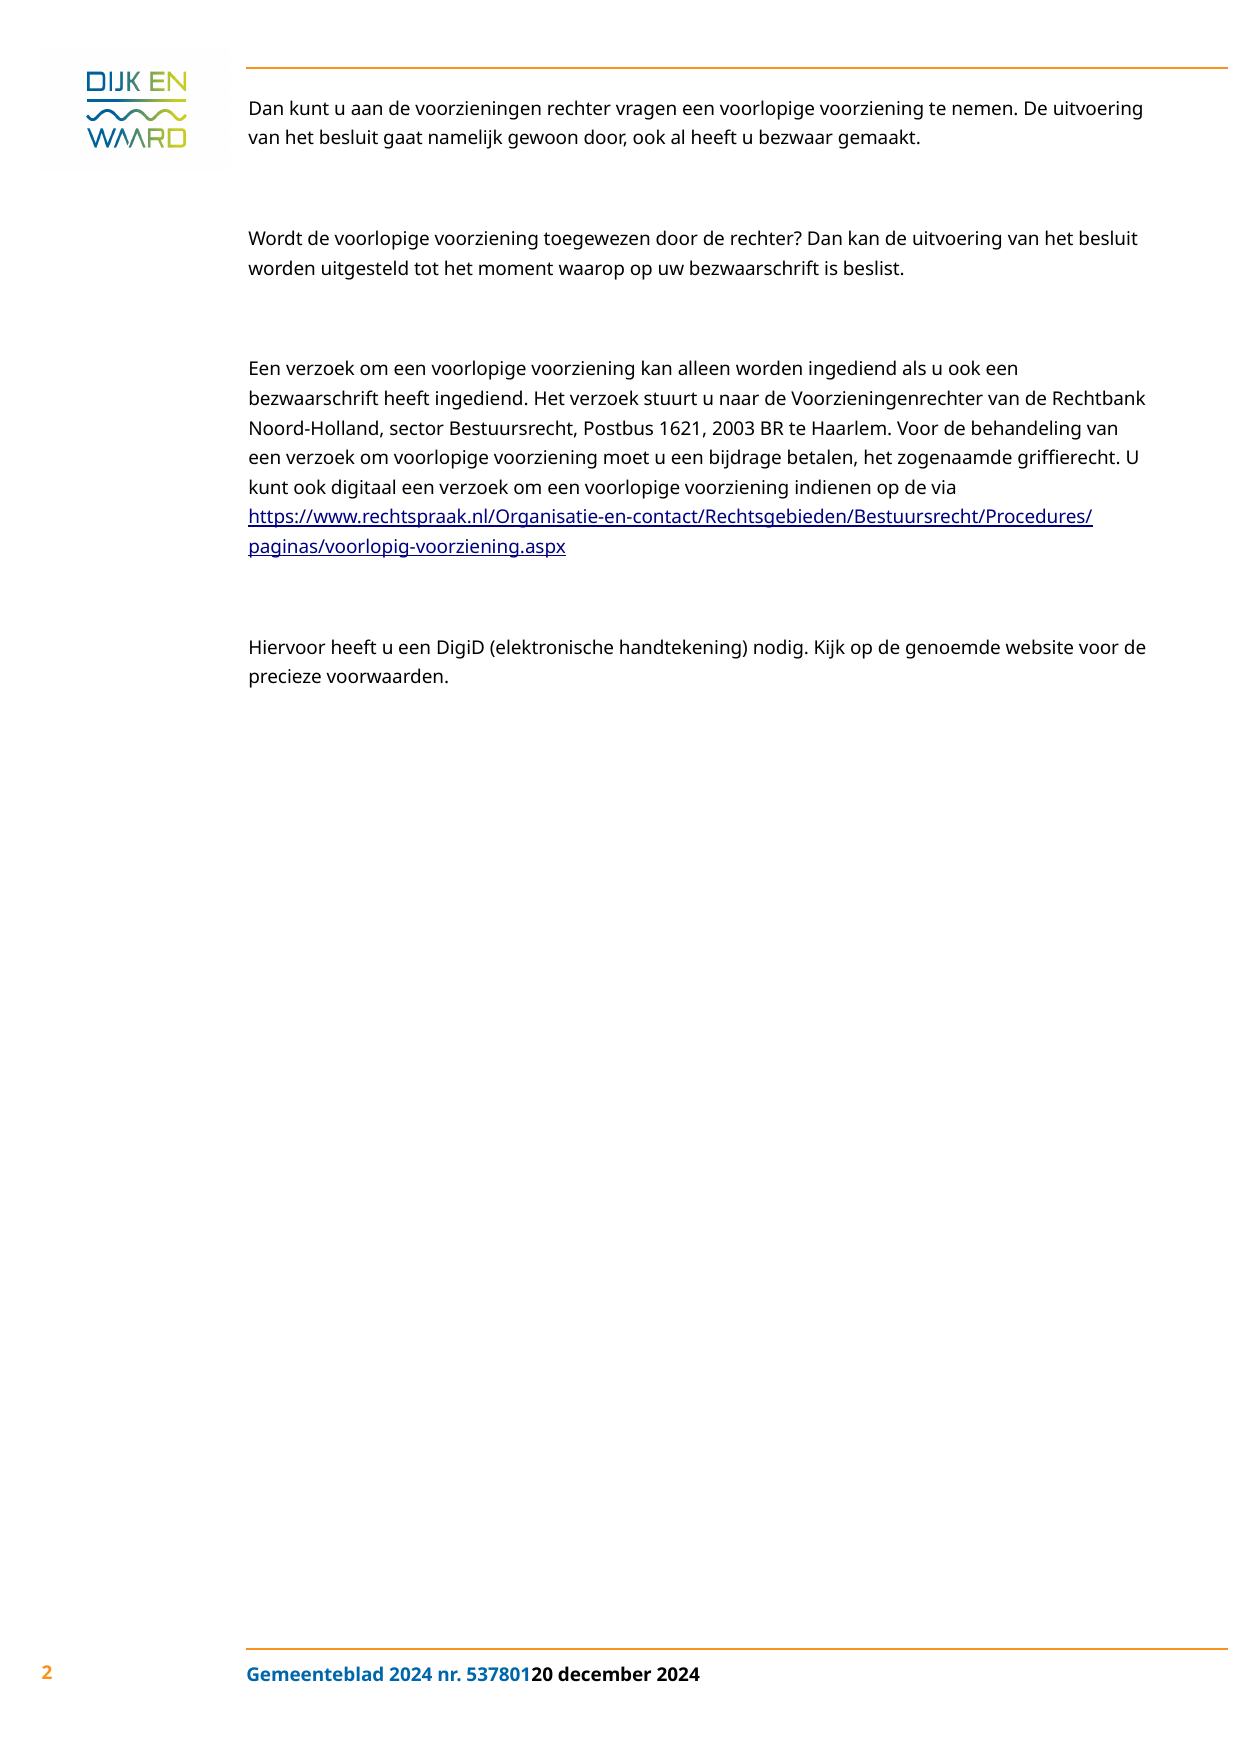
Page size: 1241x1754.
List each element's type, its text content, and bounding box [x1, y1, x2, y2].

picture [41, 47, 231, 172]
text Dan kunt u aan de voorzieningen rechter vragen een voorlopige voorziening te nemen. De uitvoering van het besluit gaat namelijk gewoon door, ook al heeft u bezwaar gemaakt. [248, 95, 1152, 150]
text Een verzoek om een voorlopige voorziening kan alleen worden ingediend als u ook een bezwaarschrift heeft ingediend. Het verzoek stuurt u naar de Voorzieningenrechter van de Rechtbank Noord-Holland, sector Bestuursrecht, Postbus 1621, 2003 BR te Haarlem. Voor de behandeling van een verzoek om voorlopige voorziening moet u een bijdrage betalen, het zogenaamde griffierecht. U kunt ook digitaal een verzoek om een voorlopige voorziening indienen op de via https://www.rechtspraak.nl/Organisatie-en-contact/Rechtsgebieden/Bestuursrecht/Procedures/paginas/voorlopig-voorziening.aspx [248, 356, 1152, 559]
text Hiervoor heeft u een DigiD (elektronische handtekening) nodig. Kijk op de genoemde website voor de precieze voorwaarden. [248, 634, 1152, 689]
text Wordt de voorlopige voorziening toegewezen door de rechter? Dan kan de uitvoering van het besluit worden uitgesteld tot het moment waarop op uw bezwaarschrift is beslist. [248, 225, 1152, 281]
